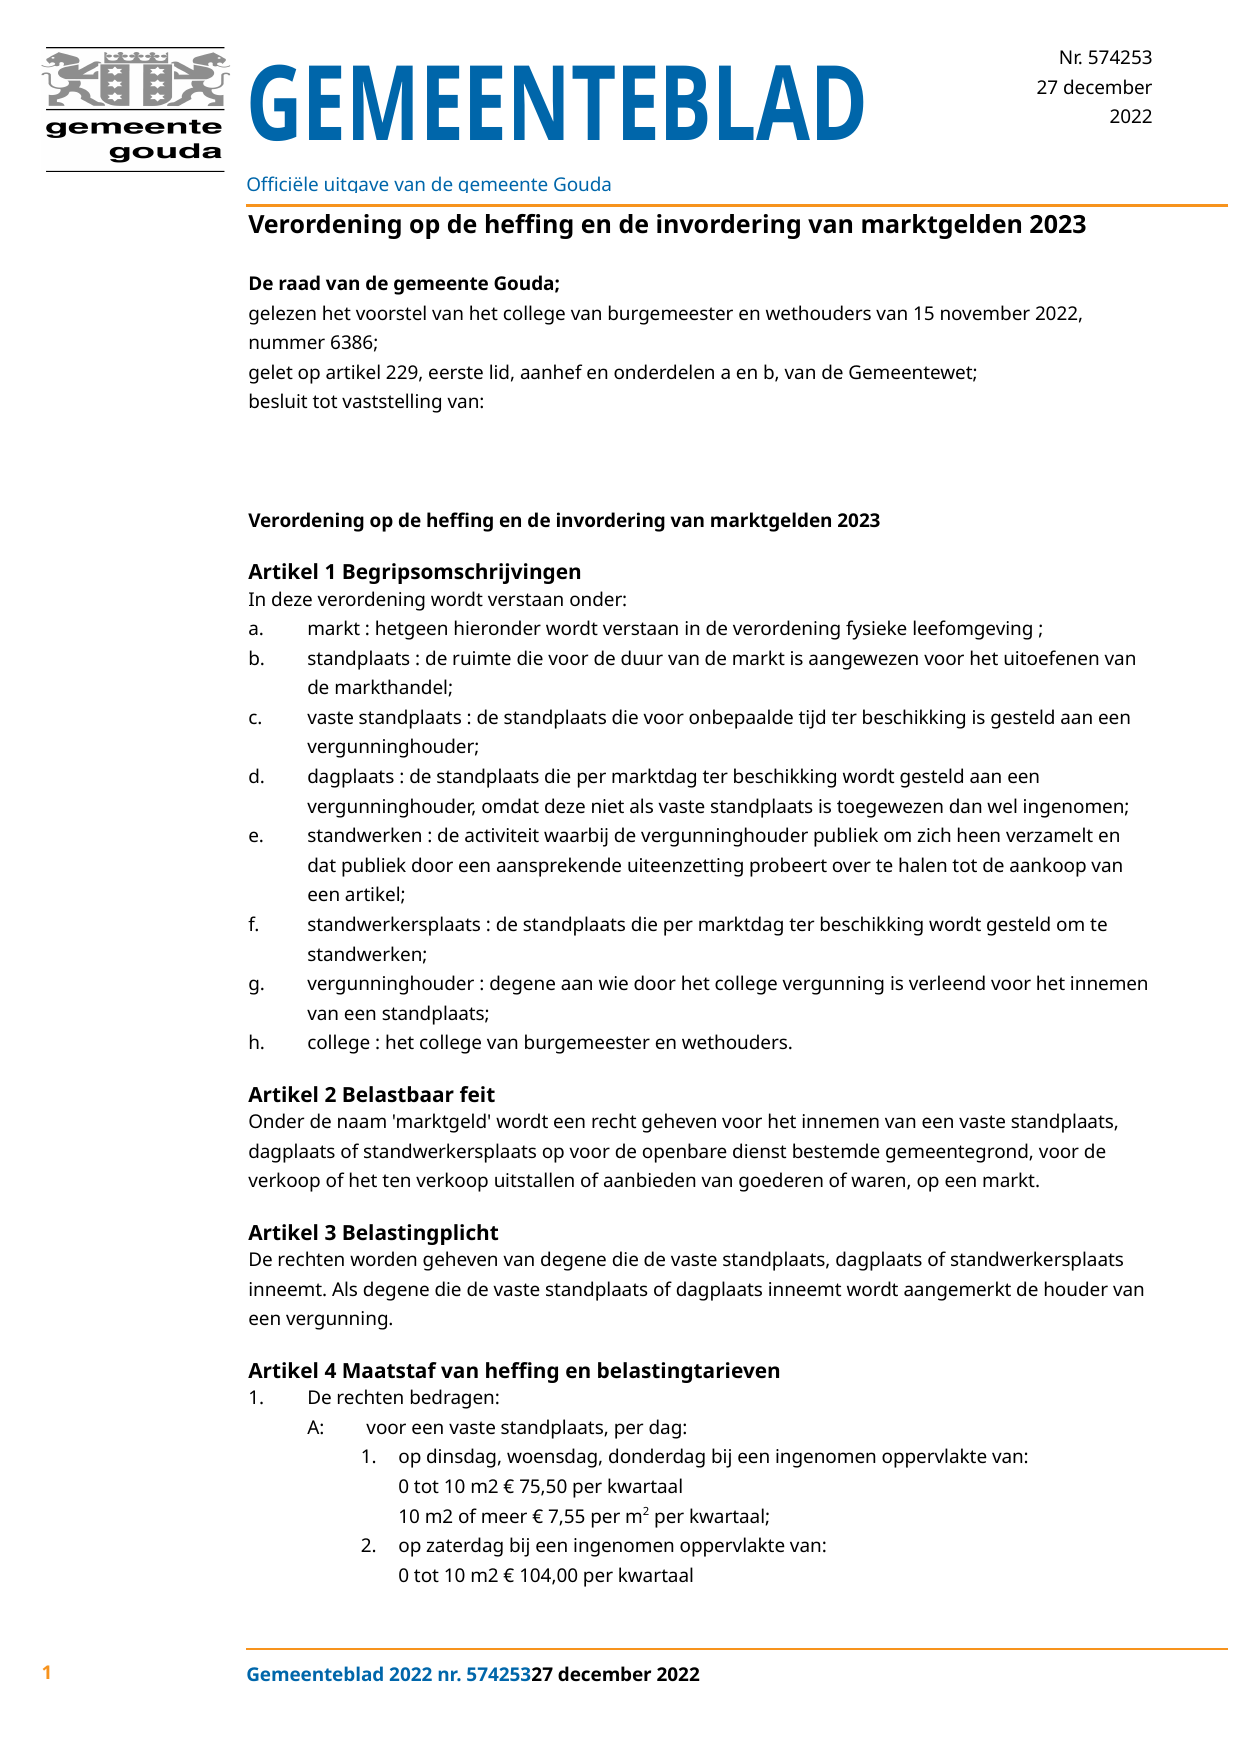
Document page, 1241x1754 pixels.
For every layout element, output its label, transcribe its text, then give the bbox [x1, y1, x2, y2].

text De rechten worden geheven van degene die de vaste standplaats, dagplaats of standwerkersplaats inneemt. Als degene die de vaste standplaats of dagplaats inneemt wordt aangemerkt de houder van een vergunning. [248, 1246, 1152, 1331]
list op zaterdag bij een ingenomen oppervlakte van: [361, 1532, 1152, 1558]
list college : het college van burgemeester en wethouders. [248, 1029, 1152, 1055]
text Artikel 3 Belastingplicht [248, 1218, 1152, 1246]
picture [41, 47, 231, 172]
text Artikel 1 Begripsomschrijvingen [248, 557, 1152, 586]
list op dinsdag, woensdag, donderdag bij een ingenomen oppervlakte van: [361, 1444, 1152, 1469]
text gelet op artikel 229, eerste lid, aanhef en onderdelen a en b, van de Gemeentewet; [248, 359, 1152, 385]
list standplaats : de ruimte die voor de duur van de markt is aangewezen voor het uitoefenen van de markthandel; [248, 645, 1152, 700]
list vergunninghouder : degene aan wie door het college vergunning is verleend voor het innemen van een standplaats; [248, 970, 1152, 1026]
text Artikel 4 Maatstaf van heffing en belastingtarieven [248, 1356, 1152, 1384]
text gelezen het voorstel van het college van burgemeester en wethouders van 15 november 2022, nummer 6386; [248, 300, 1152, 355]
list markt : hetgeen hieronder wordt verstaan in de verordening fysieke leefomgeving ; [248, 615, 1152, 641]
text Verordening op de heffing en de invordering van marktgelden 2023 [248, 507, 1152, 533]
list 10 m2 of meer € 7,55 per m2 per kwartaal; [361, 1503, 1152, 1528]
list 0 tot 10 m2 € 75,50 per kwartaal [361, 1473, 1152, 1499]
list vaste standplaats : de standplaats die voor onbepaalde tijd ter beschikking is gesteld aan een vergunninghouder; [248, 704, 1152, 759]
text De raad van de gemeente Gouda; [248, 270, 1152, 296]
text Onder de naam 'marktgeld' wordt een recht geheven voor het innemen van een vaste standplaats, dagplaats of standwerkersplaats op voor de openbare dienst bestemde gemeentegrond, voor de verkoop of het ten verkoop uitstallen of aanbieden van goederen of waren, op een markt. [248, 1108, 1152, 1193]
list 0 tot 10 m2 € 104,00 per kwartaal [361, 1562, 1152, 1588]
list standwerkersplaats : de standplaats die per marktdag ter beschikking wordt gesteld om te standwerken; [248, 911, 1152, 967]
list dagplaats : de standplaats die per marktdag ter beschikking wordt gesteld aan een vergunninghouder, omdat deze niet als vaste standplaats is toegewezen dan wel ingenomen; [248, 763, 1152, 819]
text In deze verordening wordt verstaan onder: [248, 586, 1152, 612]
text Artikel 2 Belastbaar feit [248, 1080, 1152, 1108]
list standwerken : de activiteit waarbij de vergunninghouder publiek om zich heen verzamelt en dat publiek door een aansprekende uiteenzetting probeert over te halen tot de aankoop van een artikel; [248, 822, 1152, 907]
list De rechten bedragen: [248, 1384, 1152, 1410]
text besluit tot vaststelling van: [248, 389, 1152, 414]
text Verordening op de heffing en de invordering van marktgelden 2023 [248, 207, 1152, 241]
list voor een vaste standplaats, per dag: [307, 1414, 1152, 1440]
